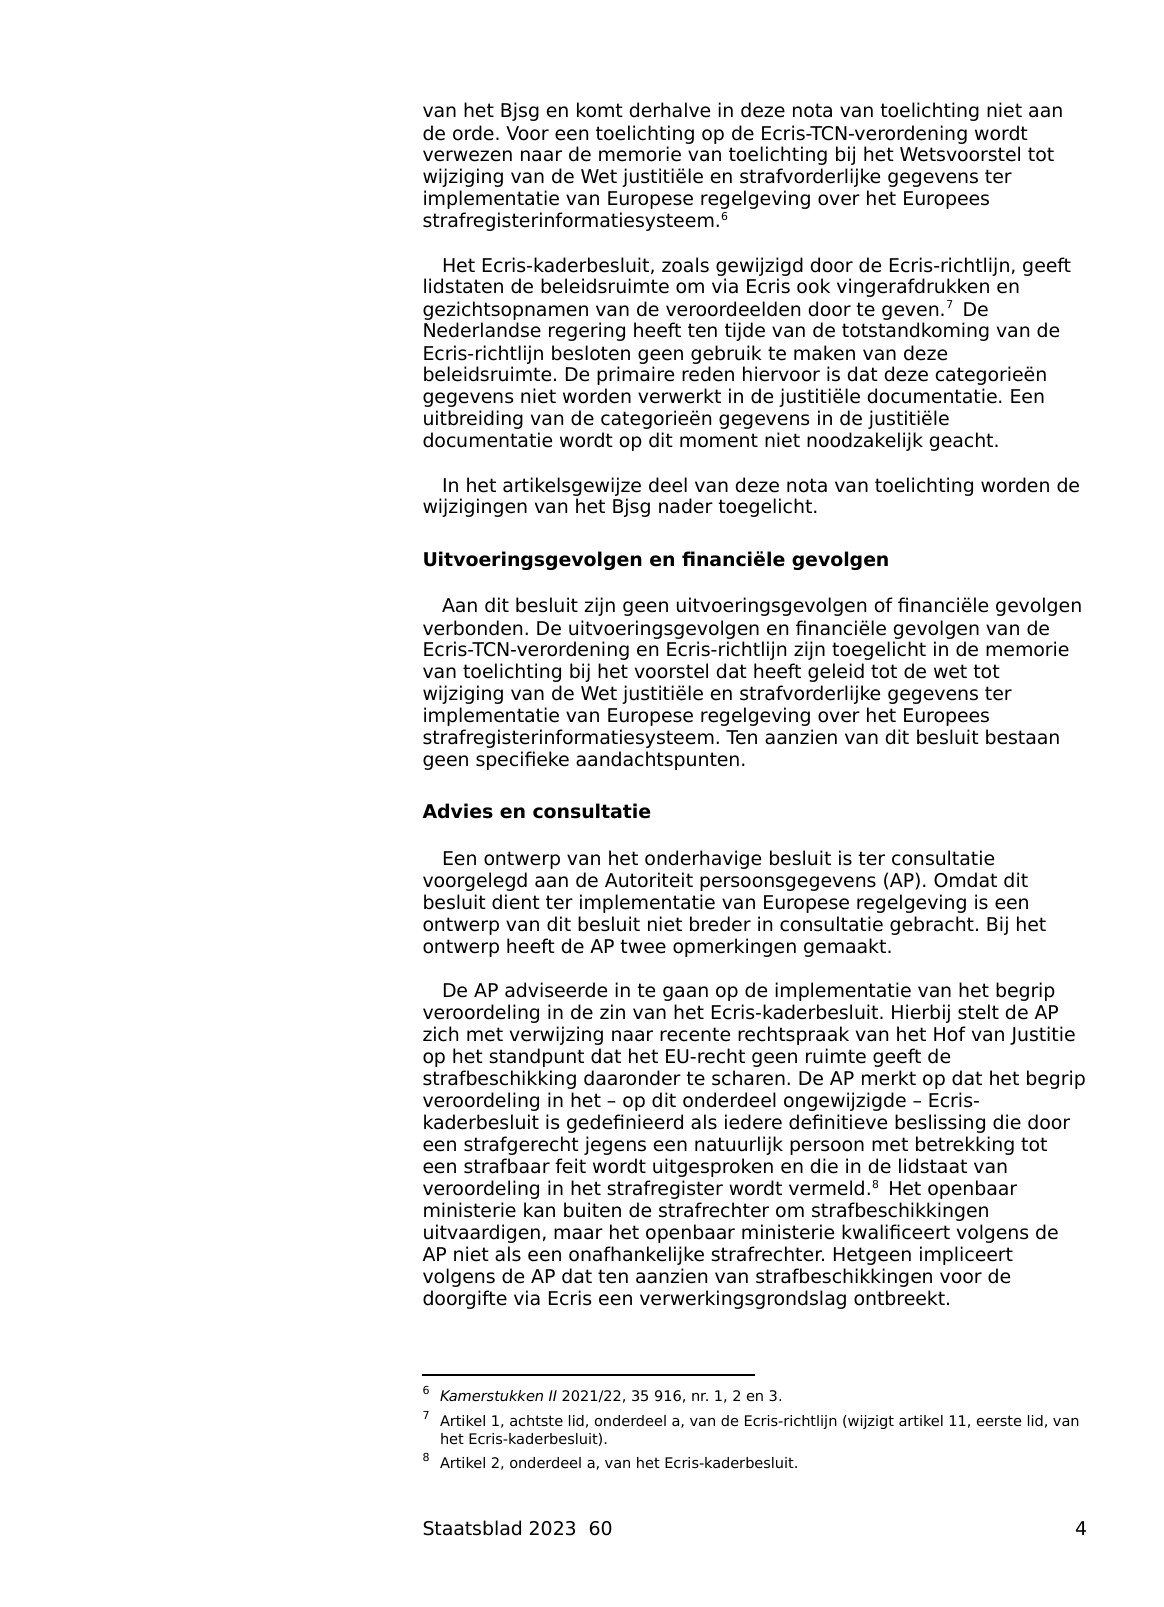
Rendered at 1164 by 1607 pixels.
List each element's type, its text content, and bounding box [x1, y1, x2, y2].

text Aan dit besluit zijn geen uitvoeringsgevolgen of financiële gevolgen verbonden. De uitvoeringsgevolgen en financiële gevolgen van de Ecris-TCN-verordening en Ecris-richtlijn zijn toegelicht in de memorie van toelichting bij het voorstel dat heeft geleid tot de wet tot wijziging van de Wet justitiële en strafvorderlijke gegevens ter implementatie van Europese regelgeving over het Europees strafregisterinformatiesysteem. Ten aanzien van dit besluit bestaan geen specifieke aandachtspunten. [422, 595, 1087, 771]
text Artikel 1, achtste lid, onderdeel a, van de Ecris-richtlijn (wijzigt artikel 11, eerste lid, van het Ecris-kaderbesluit). [422, 1409, 1087, 1448]
text Een ontwerp van het onderhavige besluit is ter consultatie voorgelegd aan de Autoriteit persoonsgegevens (AP). Omdat dit besluit dient ter implementatie van Europese regelgeving is een ontwerp van dit besluit niet breder in consultatie gebracht. Bij het ontwerp heeft de AP twee opmerkingen gemaakt. [422, 848, 1087, 958]
subtitle Advies en consultatie [422, 801, 1087, 823]
text De AP adviseerde in te gaan op de implementatie van het begrip veroordeling in de zin van het Ecris-kaderbesluit. Hierbij stelt de AP zich met verwijzing naar recente rechtspraak van het Hof van Justitie op het standpunt dat het EU-recht geen ruimte geeft de strafbeschikking daaronder te scharen. De AP merkt op dat het begrip veroordeling in het – op dit onderdeel ongewijzigde – Ecris-kaderbesluit is gedefinieerd als iedere definitieve beslissing die door een strafgerecht jegens een natuurlijk persoon met betrekking tot een strafbaar feit wordt uitgesproken en die in de lidstaat van veroordeling in het strafregister wordt vermeld. Het openbaar ministerie kan buiten de strafrechter om strafbeschikkingen uitvaardigen, maar het openbaar ministerie kwalificeert volgens de AP niet als een onafhankelijke strafrechter. Hetgeen impliceert volgens de AP dat ten aanzien van strafbeschikkingen voor de doorgifte via Ecris een verwerkingsgrondslag ontbreekt. [422, 980, 1087, 1310]
text In het artikelsgewijze deel van deze nota van toelichting worden de wijzigingen van het Bjsg nader toegelicht. [422, 474, 1087, 518]
subtitle Uitvoeringsgevolgen en financiële gevolgen [422, 548, 1087, 570]
text Het Ecris-kaderbesluit, zoals gewijzigd door de Ecris-richtlijn, geeft lidstaten de beleidsruimte om via Ecris ook vingerafdrukken en gezichtsopnamen van de veroordeelden door te geven. De Nederlandse regering heeft ten tijde van de totstandkoming van de Ecris-richtlijn besloten geen gebruik te maken van deze beleidsruimte. De primaire reden hiervoor is dat deze categorieën gegevens niet worden verwerkt in de justitiële documentatie. Een uitbreiding van de categorieën gegevens in de justitiële documentatie wordt op dit moment niet noodzakelijk geacht. [422, 254, 1087, 452]
text Artikel 2, onderdeel a, van het Ecris-kaderbesluit. [422, 1451, 1087, 1473]
text van het Bjsg en komt derhalve in deze nota van toelichting niet aan de orde. Voor een toelichting op de Ecris-TCN-verordening wordt verwezen naar de memorie van toelichting bij het Wetsvoorstel tot wijziging van de Wet justitiële en strafvorderlijke gegevens ter implementatie van Europese regelgeving over het Europees strafregisterinformatiesysteem. [422, 100, 1087, 232]
text Kamerstukken II 2021/22, 35 916, nr. 1, 2 en 3. [422, 1384, 1087, 1406]
